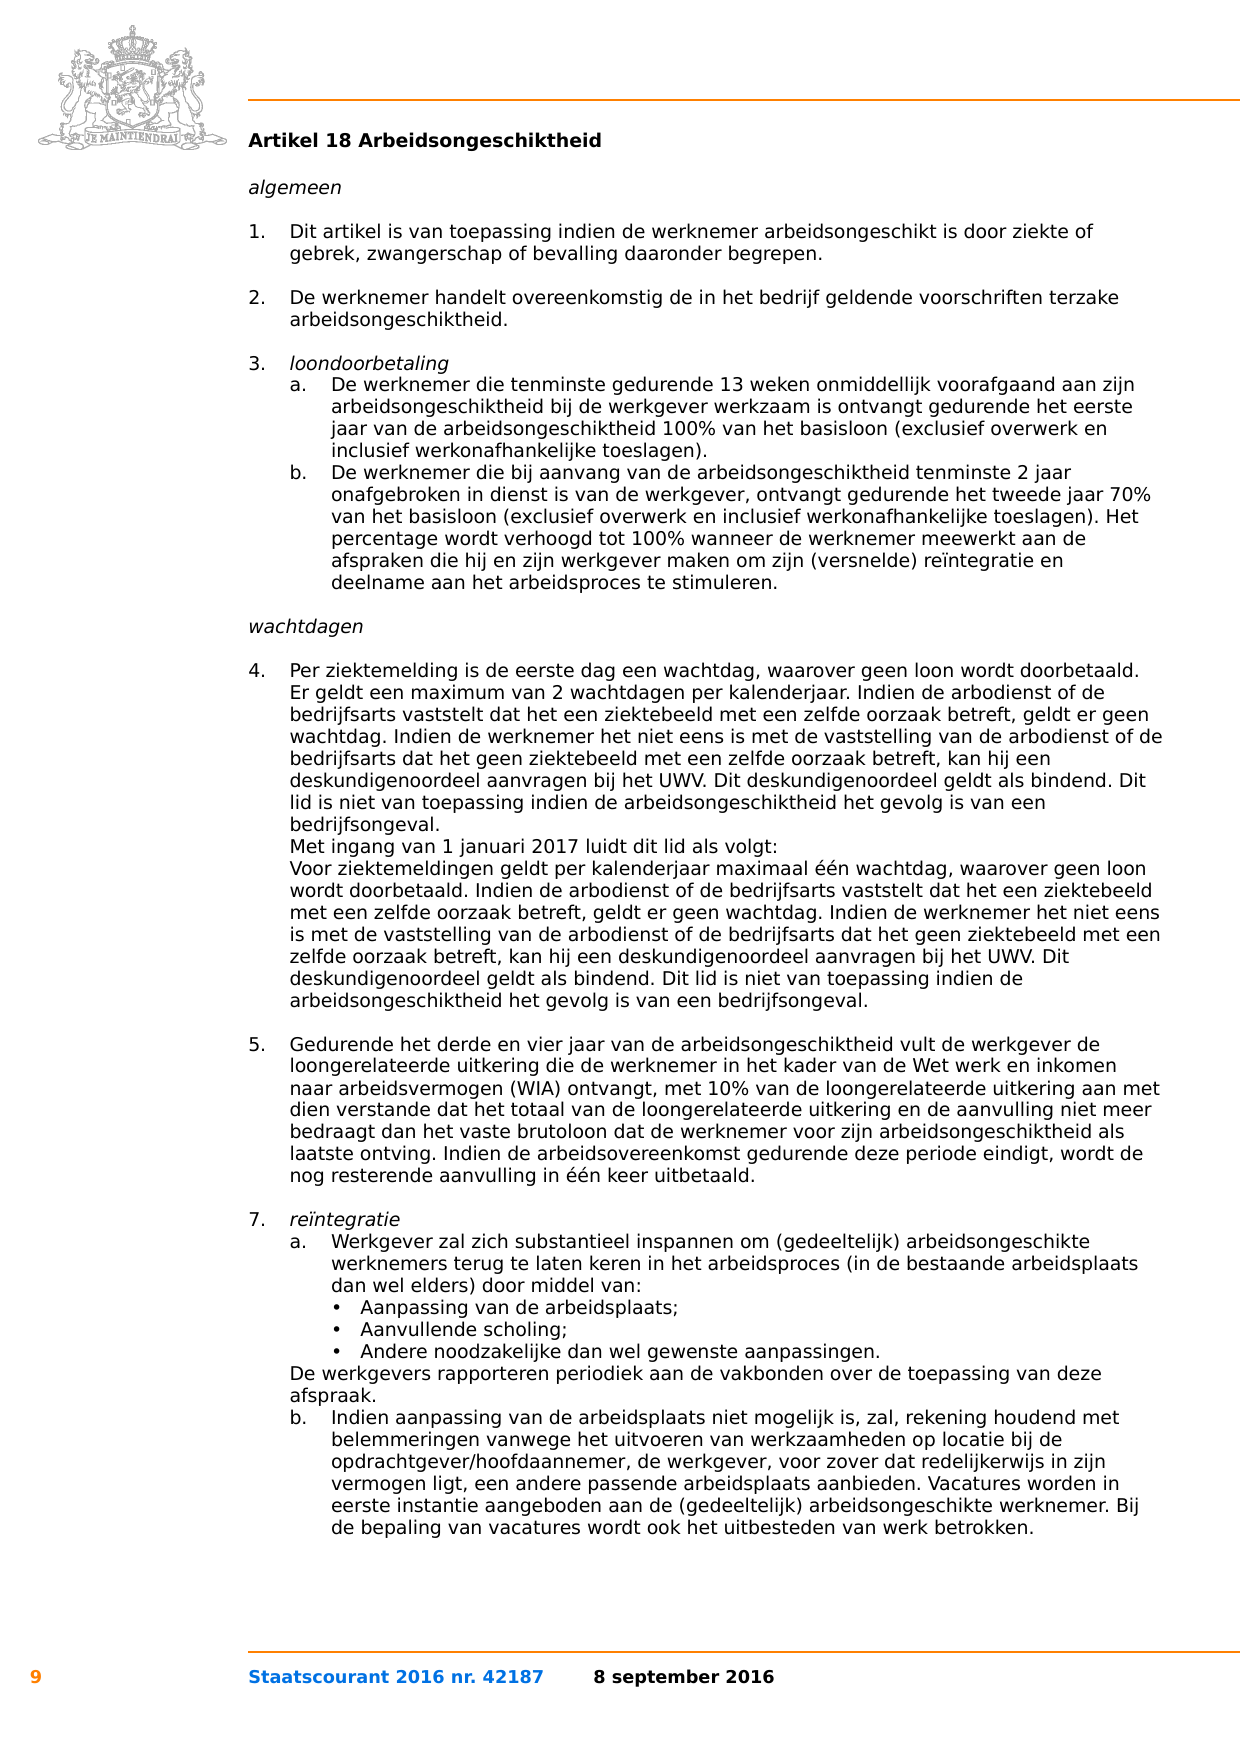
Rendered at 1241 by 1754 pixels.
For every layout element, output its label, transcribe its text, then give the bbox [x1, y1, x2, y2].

subtitle wachtdagen [248, 616, 1163, 638]
text 2. De werknemer handelt overeenkomstig de in het bedrijf geldende voorschriften terzake arbeidsongeschiktheid. [248, 287, 1163, 331]
picture [38, 25, 227, 150]
text 4. Per ziektemelding is de eerste dag een wachtdag, waarover geen loon wordt doorbetaald. Er geldt een maximum van 2 wachtdagen per kalenderjaar. Indien de arbodienst of de bedrijfsarts vaststelt dat het een ziektebeeld met een zelfde oorzaak betreft, geldt er geen wachtdag. Indien de werknemer het niet eens is met de vaststelling van de arbodienst of de bedrijfsarts dat het geen ziektebeeld met een zelfde oorzaak betreft, kan hij een deskundigenoordeel aanvragen bij het UWV. Dit deskundigenoordeel geldt als bindend. Dit lid is niet van toepassing indien de arbeidsongeschiktheid het gevolg is van een bedrijfsongeval. [248, 660, 1163, 836]
text Voor ziektemeldingen geldt per kalenderjaar maximaal één wachtdag, waarover geen loon wordt doorbetaald. Indien de arbodienst of de bedrijfsarts vaststelt dat het een ziektebeeld met een zelfde oorzaak betreft, geldt er geen wachtdag. Indien de werknemer het niet eens is met de vaststelling van de arbodienst of de bedrijfsarts dat het geen ziektebeeld met een zelfde oorzaak betreft, kan hij een deskundigenoordeel aanvragen bij het UWV. Dit deskundigenoordeel geldt als bindend. Dit lid is niet van toepassing indien de arbeidsongeschiktheid het gevolg is van een bedrijfsongeval. [289, 858, 1163, 1012]
text a. De werknemer die tenminste gedurende 13 weken onmiddellijk voorafgaand aan zijn arbeidsongeschiktheid bij de werkgever werkzaam is ontvangt gedurende het eerste jaar van de arbeidsongeschiktheid 100% van het basisloon (exclusief overwerk en inclusief werkonafhankelijke toeslagen). [289, 374, 1163, 462]
text De werkgevers rapporteren periodiek aan de vakbonden over de toepassing van deze afspraak. [289, 1363, 1163, 1407]
text Met ingang van 1 januari 2017 luidt dit lid als volgt: [289, 836, 1163, 858]
text b. De werknemer die bij aanvang van de arbeidsongeschiktheid tenminste 2 jaar onafgebroken in dienst is van de werkgever, ontvangt gedurende het tweede jaar 70% van het basisloon (exclusief overwerk en inclusief werkonafhankelijke toeslagen). Het percentage wordt verhoogd tot 100% wanneer de werknemer meewerkt aan de afspraken die hij en zijn werkgever maken om zijn (versnelde) reïntegratie en deelname aan het arbeidsproces te stimuleren. [289, 462, 1163, 594]
text 5. Gedurende het derde en vier jaar van de arbeidsongeschiktheid vult de werkgever de loongerelateerde uitkering die de werknemer in het kader van de Wet werk en inkomen naar arbeidsvermogen (WIA) ontvangt, met 10% van de loongerelateerde uitkering aan met dien verstande dat het totaal van de loongerelateerde uitkering en de aanvulling niet meer bedraagt dan het vaste brutoloon dat de werknemer voor zijn arbeidsongeschiktheid als laatste ontving. Indien de arbeidsovereenkomst gedurende deze periode eindigt, wordt de nog resterende aanvulling in één keer uitbetaald. [248, 1033, 1163, 1187]
text b. Indien aanpassing van de arbeidsplaats niet mogelijk is, zal, rekening houdend met belemmeringen vanwege het uitvoeren van werkzaamheden op locatie bij de opdrachtgever/hoofdaannemer, de werkgever, voor zover dat redelijkerwijs in zijn vermogen ligt, een andere passende arbeidsplaats aanbieden. Vacatures worden in eerste instantie aangeboden aan de (gedeeltelijk) arbeidsongeschikte werknemer. Bij de bepaling van vacatures wordt ook het uitbesteden van werk betrokken. [289, 1407, 1163, 1539]
text 7. reïntegratie [248, 1209, 1163, 1231]
text • Andere noodzakelijke dan wel gewenste aanpassingen. [331, 1341, 1163, 1363]
text 3. loondoorbetaling [248, 352, 1163, 374]
text • Aanpassing van de arbeidsplaats; [331, 1297, 1163, 1319]
text 1. Dit artikel is van toepassing indien de werknemer arbeidsongeschikt is door ziekte of gebrek, zwangerschap of bevalling daaronder begrepen. [248, 221, 1163, 265]
text • Aanvullende scholing; [331, 1319, 1163, 1341]
subtitle algemeen [248, 177, 1163, 199]
text a. Werkgever zal zich substantieel inspannen om (gedeeltelijk) arbeidsongeschikte werknemers terug te laten keren in het arbeidsproces (in de bestaande arbeidsplaats dan wel elders) door middel van: [289, 1231, 1163, 1297]
subtitle Artikel 18 Arbeidsongeschiktheid [248, 130, 1163, 152]
